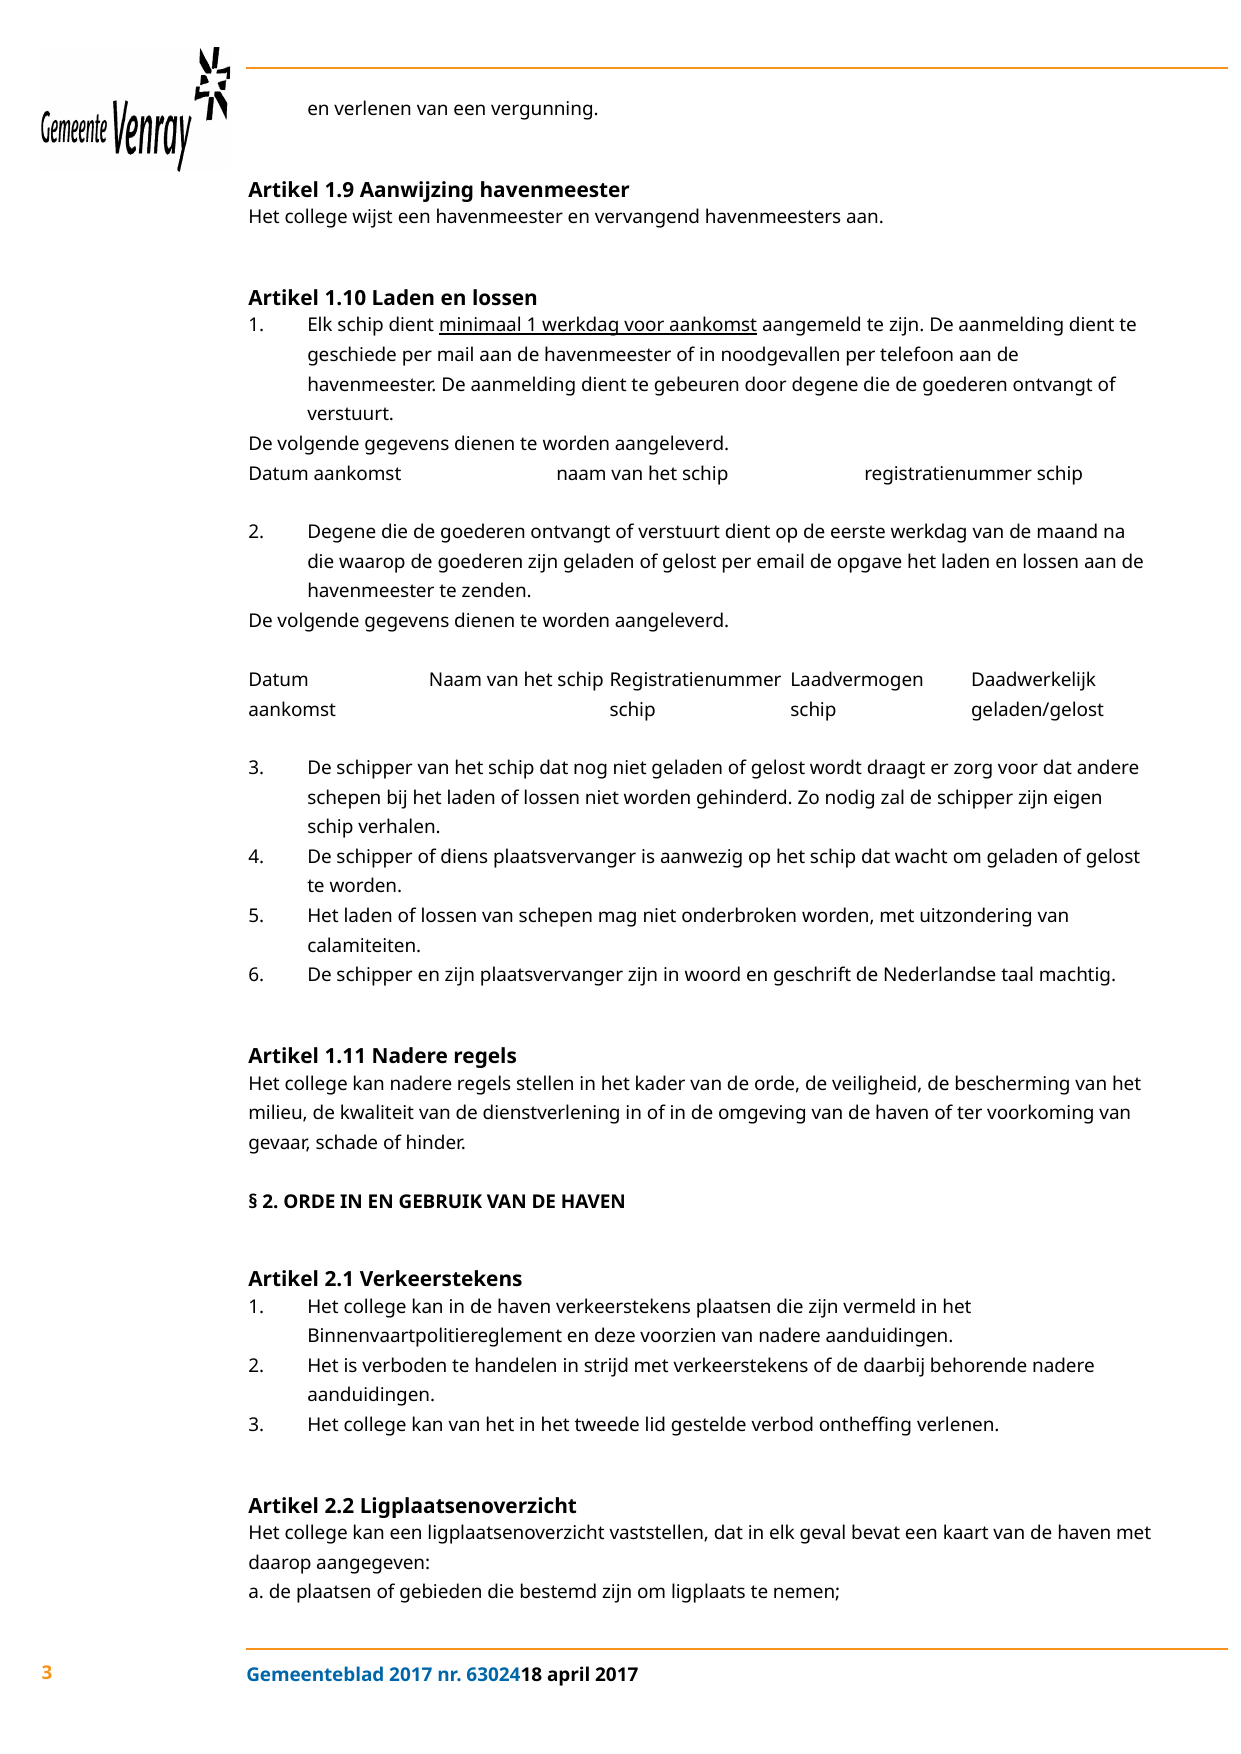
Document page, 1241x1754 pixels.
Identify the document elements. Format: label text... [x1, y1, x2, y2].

table_header Datum aankomst [248, 460, 556, 485]
text Het college kan een ligplaatsenoverzicht vaststellen, dat in elk geval bevat een kaart van de haven met daarop aangegeven: [248, 1519, 1152, 1575]
text Het college wijst een havenmeester en vervangend havenmeesters aan. [248, 203, 1152, 229]
text De volgende gegevens dienen te worden aangeleverd. [248, 607, 1152, 633]
text De volgende gegevens dienen te worden aangeleverd. [248, 430, 1152, 456]
table_header Registratienummer schip [609, 666, 790, 722]
table_header naam van het schip [556, 460, 864, 485]
list Degene die de goederen ontvangt of verstuurt dient op de eerste werkdag van de maand na die waarop de goederen zijn geladen of gelost per email de opgave het laden en lossen aan de havenmeester te zenden. [248, 518, 1152, 603]
table_header Laadvermogen schip [790, 666, 971, 722]
list Het laden of lossen van schepen mag niet onderbroken worden, met uitzondering van calamiteiten. [248, 902, 1152, 958]
list Elk schip dient minimaal 1 werkdag voor aankomst aangemeld te zijn. De aanmelding dient te geschiede per mail aan de havenmeester of in noodgevallen per telefoon aan de havenmeester. De aanmelding dient te gebeuren door degene die de goederen ontvangt of verstuurt. [248, 312, 1152, 426]
text Het college kan nadere regels stellen in het kader van de orde, de veiligheid, de bescherming van het milieu, de kwaliteit van de dienstverlening in of in de omgeving van de haven of ter voorkoming van gevaar, schade of hinder. [248, 1070, 1152, 1155]
table_header Daadwerkelijk geladen/gelost [971, 666, 1152, 722]
text Artikel 2.1 Verkeerstekens [248, 1264, 1152, 1293]
list De schipper van het schip dat nog niet geladen of gelost wordt draagt er zorg voor dat andere schepen bij het laden of lossen niet worden gehinderd. Zo nodig zal de schipper zijn eigen schip verhalen. [248, 754, 1152, 839]
text § 2. ORDE IN EN GEBRUIK VAN DE HAVEN [248, 1188, 1152, 1214]
list De schipper en zijn plaatsvervanger zijn in woord en geschrift de Nederlandse taal machtig. [248, 961, 1152, 987]
list Het college kan in de haven verkeerstekens plaatsen die zijn vermeld in het Binnenvaartpolitiereglement en deze voorzien van nadere aanduidingen. [248, 1293, 1152, 1348]
list Het college kan van het in het tweede lid gestelde verbod ontheffing verlenen. [248, 1411, 1152, 1437]
text Artikel 2.2 Ligplaatsenoverzicht [248, 1491, 1152, 1519]
table_header Datum aankomst [248, 666, 429, 722]
text a. de plaatsen of gebieden die bestemd zijn om ligplaats te nemen; [248, 1579, 1152, 1604]
table_header registratienummer schip [864, 460, 1152, 485]
list De schipper of diens plaatsvervanger is aanwezig op het schip dat wacht om geladen of gelost te worden. [248, 843, 1152, 898]
table_header Naam van het schip [429, 666, 609, 722]
text Artikel 1.11 Nadere regels [248, 1041, 1152, 1070]
text Artikel 1.10 Laden en lossen [248, 283, 1152, 312]
list en verlenen van een vergunning. [248, 95, 1152, 121]
list Het is verboden te handelen in strijd met verkeerstekens of de daarbij behorende nadere aanduidingen. [248, 1352, 1152, 1407]
text Artikel 1.9 Aanwijzing havenmeester [248, 175, 1152, 203]
picture [41, 47, 231, 172]
